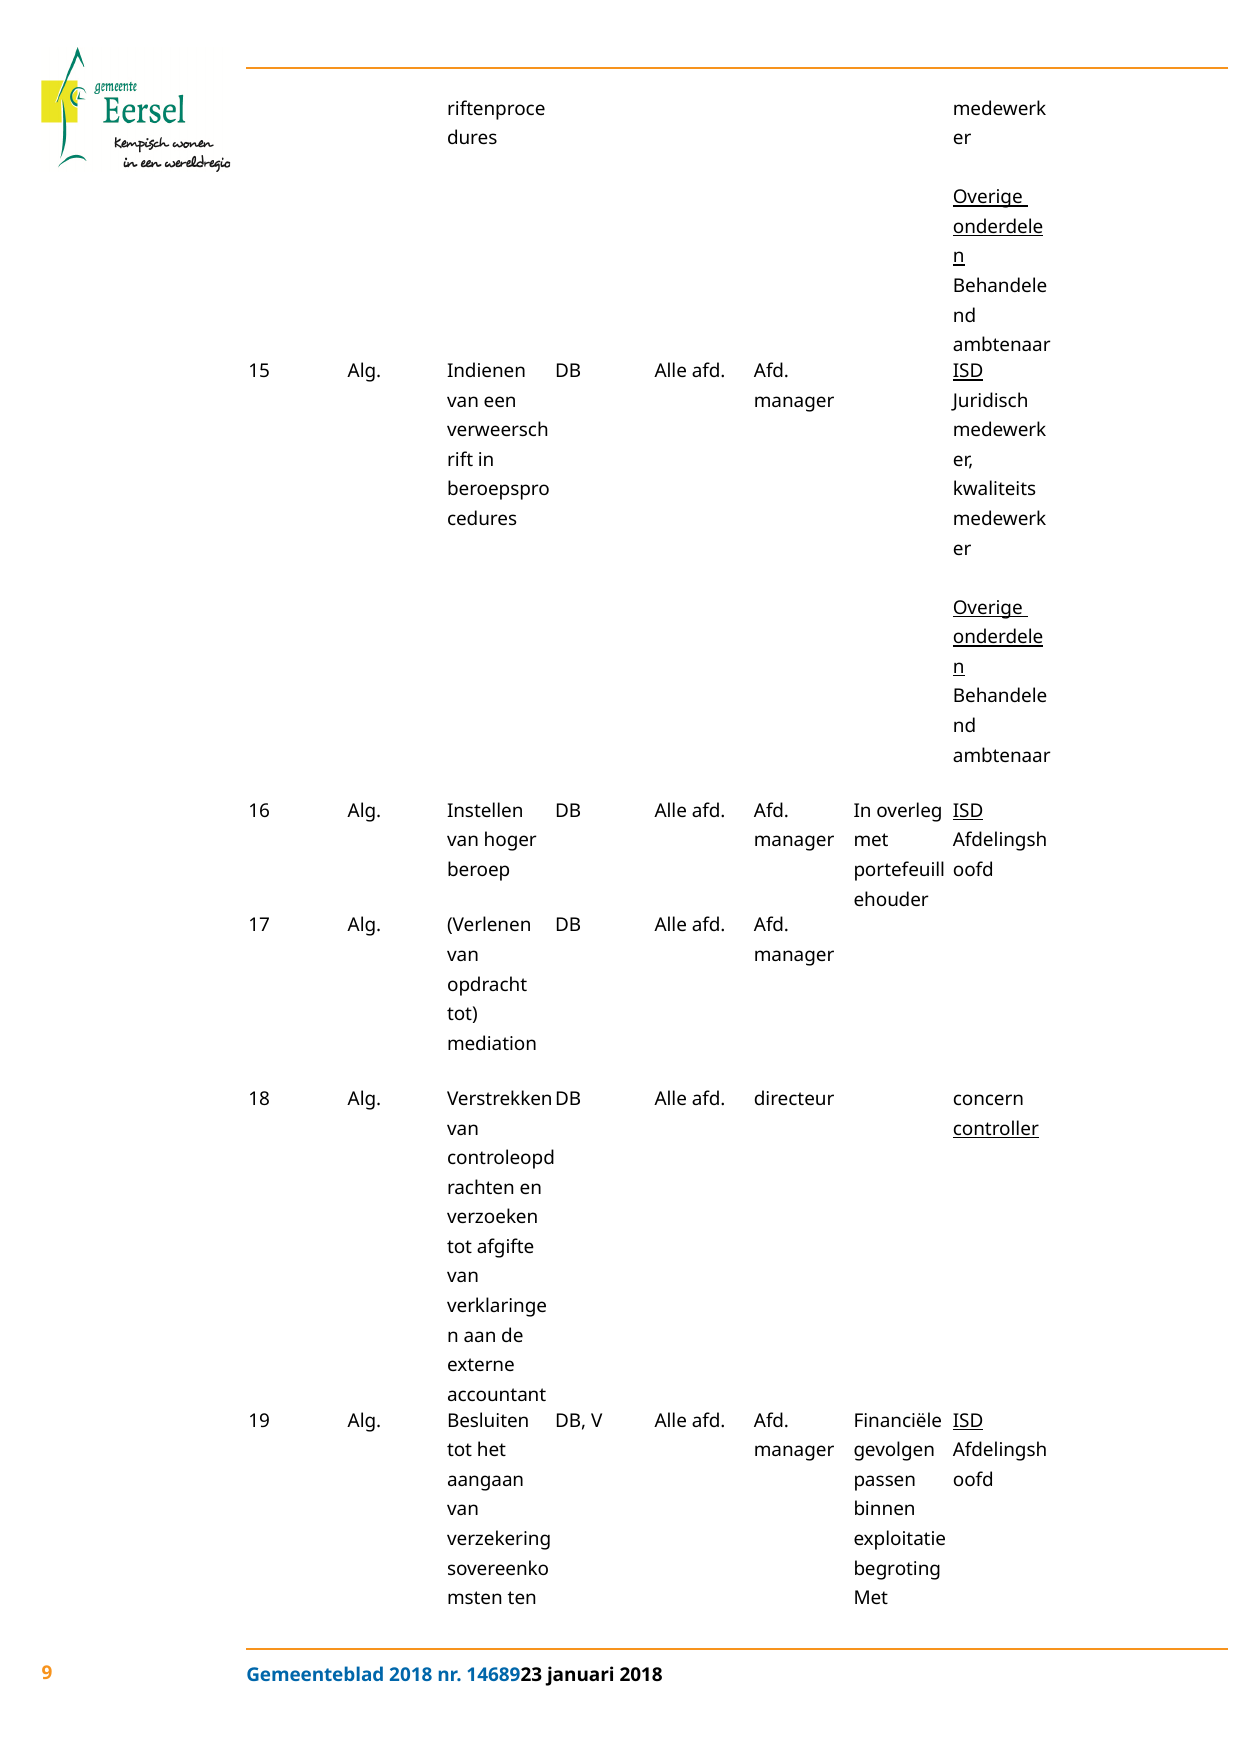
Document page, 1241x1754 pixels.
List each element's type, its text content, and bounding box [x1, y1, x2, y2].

table_cell ISD Juridisch medewerker, kwaliteitsmedewerker Overige onderdelen Behandelend ambtenaar [953, 357, 1052, 797]
table_cell 15 [248, 357, 347, 797]
table_cell [853, 912, 953, 1085]
table_cell 18 [248, 1085, 347, 1407]
table_cell [555, 95, 654, 357]
table_cell medewerker Overige onderdelen Behandelend ambtenaar [953, 95, 1052, 357]
table_cell Alle afd. [654, 797, 754, 912]
table_cell Afd. manager [754, 357, 853, 797]
table_cell In overleg met portefeuillehouder [853, 797, 953, 912]
table_cell Alle afd. [654, 1407, 754, 1610]
table_cell [1052, 95, 1152, 357]
table_cell Alle afd. [654, 1085, 754, 1407]
table_cell [248, 95, 347, 357]
table_cell [754, 95, 853, 357]
table_cell Alg. [348, 912, 447, 1085]
table_cell DB [555, 357, 654, 797]
table_cell [853, 95, 953, 357]
table_cell 17 [248, 912, 347, 1085]
table_cell [853, 357, 953, 797]
table_cell [348, 95, 447, 357]
table_cell Verstrekken van controleopdrachten en verzoeken tot afgifte van verklaringen aan de externe accountant [447, 1085, 555, 1407]
table_cell Indienen van een verweerschrift in beroepsprocedures [447, 357, 555, 797]
table_cell concern controller [953, 1085, 1052, 1407]
table_cell DB [555, 912, 654, 1085]
table_cell directeur [754, 1085, 853, 1407]
table_cell Alg. [348, 1407, 447, 1610]
table_cell Alg. [348, 357, 447, 797]
table_cell 16 [248, 797, 347, 912]
table_cell Afd. manager [754, 1407, 853, 1610]
table_cell Alg. [348, 797, 447, 912]
table_cell [853, 1085, 953, 1407]
table_cell riftenprocedures [447, 95, 555, 357]
table_cell Financiële gevolgen passen binnen exploitatiebegroting Met [853, 1407, 953, 1610]
table_cell Alle afd. [654, 357, 754, 797]
table_cell Besluiten tot het aangaan van verzekeringsovereenkomsten ten [447, 1407, 555, 1610]
table_cell 19 [248, 1407, 347, 1610]
table_cell DB [555, 1085, 654, 1407]
table_cell [953, 912, 1052, 1085]
table_cell [654, 95, 754, 357]
table_cell ISD Afdelingshoofd [953, 1407, 1052, 1610]
table_cell [1052, 1407, 1152, 1610]
table_cell [1052, 1085, 1152, 1407]
table_cell Afd. manager [754, 797, 853, 912]
table_cell ISD Afdelingshoofd [953, 797, 1052, 912]
picture [41, 47, 231, 172]
table_cell Afd. manager [754, 912, 853, 1085]
table_cell (Verlenen van opdracht tot) mediation [447, 912, 555, 1085]
table_cell [1052, 357, 1152, 797]
table_cell DB, V [555, 1407, 654, 1610]
table_cell [1052, 912, 1152, 1085]
table_cell [1052, 797, 1152, 912]
table_cell Alle afd. [654, 912, 754, 1085]
table_cell Instellen van hoger beroep [447, 797, 555, 912]
table_cell DB [555, 797, 654, 912]
table_cell Alg. [348, 1085, 447, 1407]
